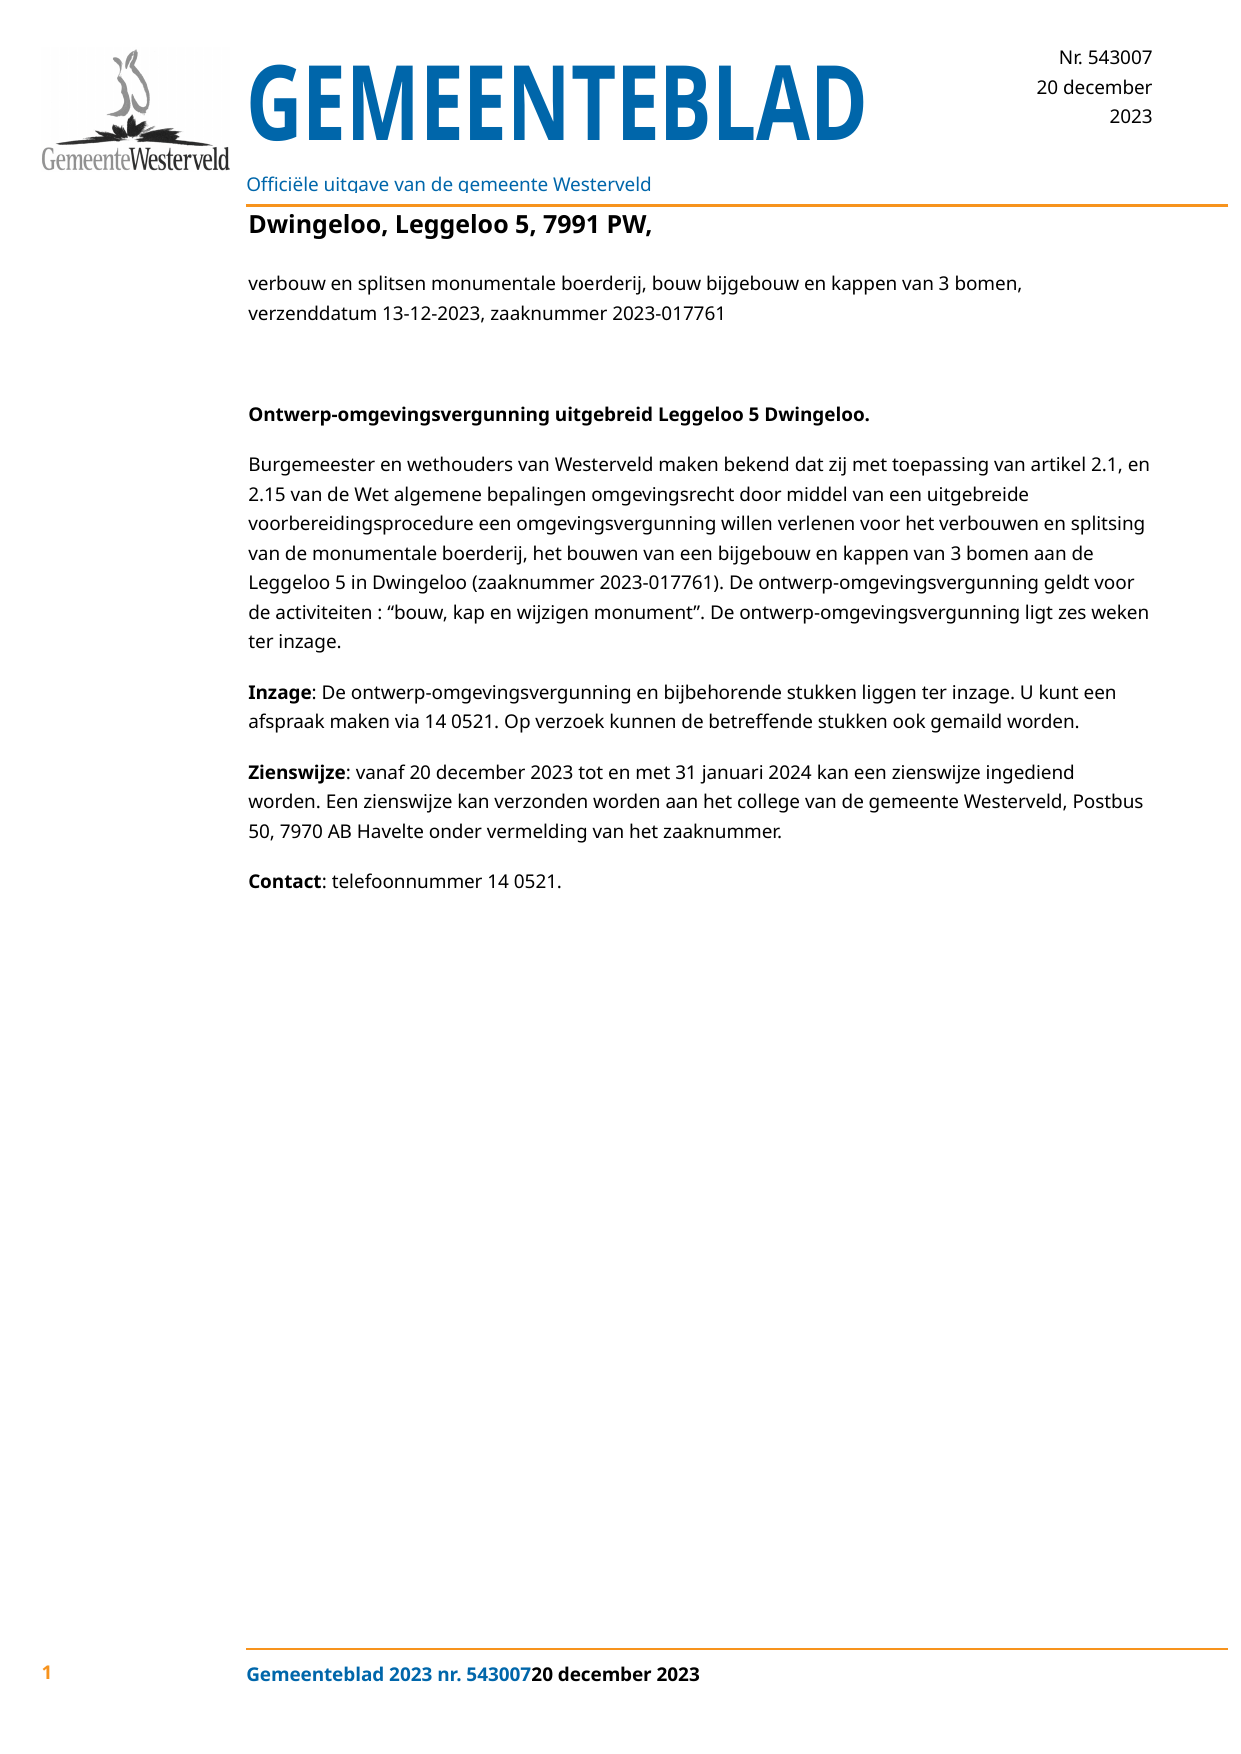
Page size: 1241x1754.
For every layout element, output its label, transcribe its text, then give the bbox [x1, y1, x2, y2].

text Dwingeloo, Leggeloo 5, 7991 PW, [248, 207, 1152, 241]
text Contact: telefoonnummer 14 0521. [248, 869, 1152, 894]
picture [41, 47, 231, 172]
text Inzage: De ontwerp-omgevingsvergunning en bijbehorende stukken liggen ter inzage. U kunt een afspraak maken via 14 0521. Op verzoek kunnen de betreffende stukken ook gemaild worden. [248, 679, 1152, 734]
text Burgemeester en wethouders van Westerveld maken bekend dat zij met toepassing van artikel 2.1, en 2.15 van de Wet algemene bepalingen omgevingsrecht door middel van een uitgebreide voorbereidingsprocedure een omgevingsvergunning willen verlenen voor het verbouwen en splitsing van de monumentale boerderij, het bouwen van een bijgebouw en kappen van 3 bomen aan de Leggeloo 5 in Dwingeloo (zaaknummer 2023-017761). De ontwerp-omgevingsvergunning geldt voor de activiteiten : “bouw, kap en wijzigen monument”. De ontwerp-omgevingsvergunning ligt zes weken ter inzage. [248, 451, 1152, 654]
text verbouw en splitsen monumentale boerderij, bouw bijgebouw en kappen van 3 bomen, verzenddatum 13-12-2023, zaaknummer 2023-017761 [248, 270, 1152, 326]
text Zienswijze: vanaf 20 december 2023 tot en met 31 januari 2024 kan een zienswijze ingediend worden. Een zienswijze kan verzonden worden aan het college van de gemeente Westerveld, Postbus 50, 7970 AB Havelte onder vermelding van het zaaknummer. [248, 759, 1152, 844]
text Ontwerp-omgevingsvergunning uitgebreid Leggeloo 5 Dwingeloo. [248, 401, 1152, 426]
